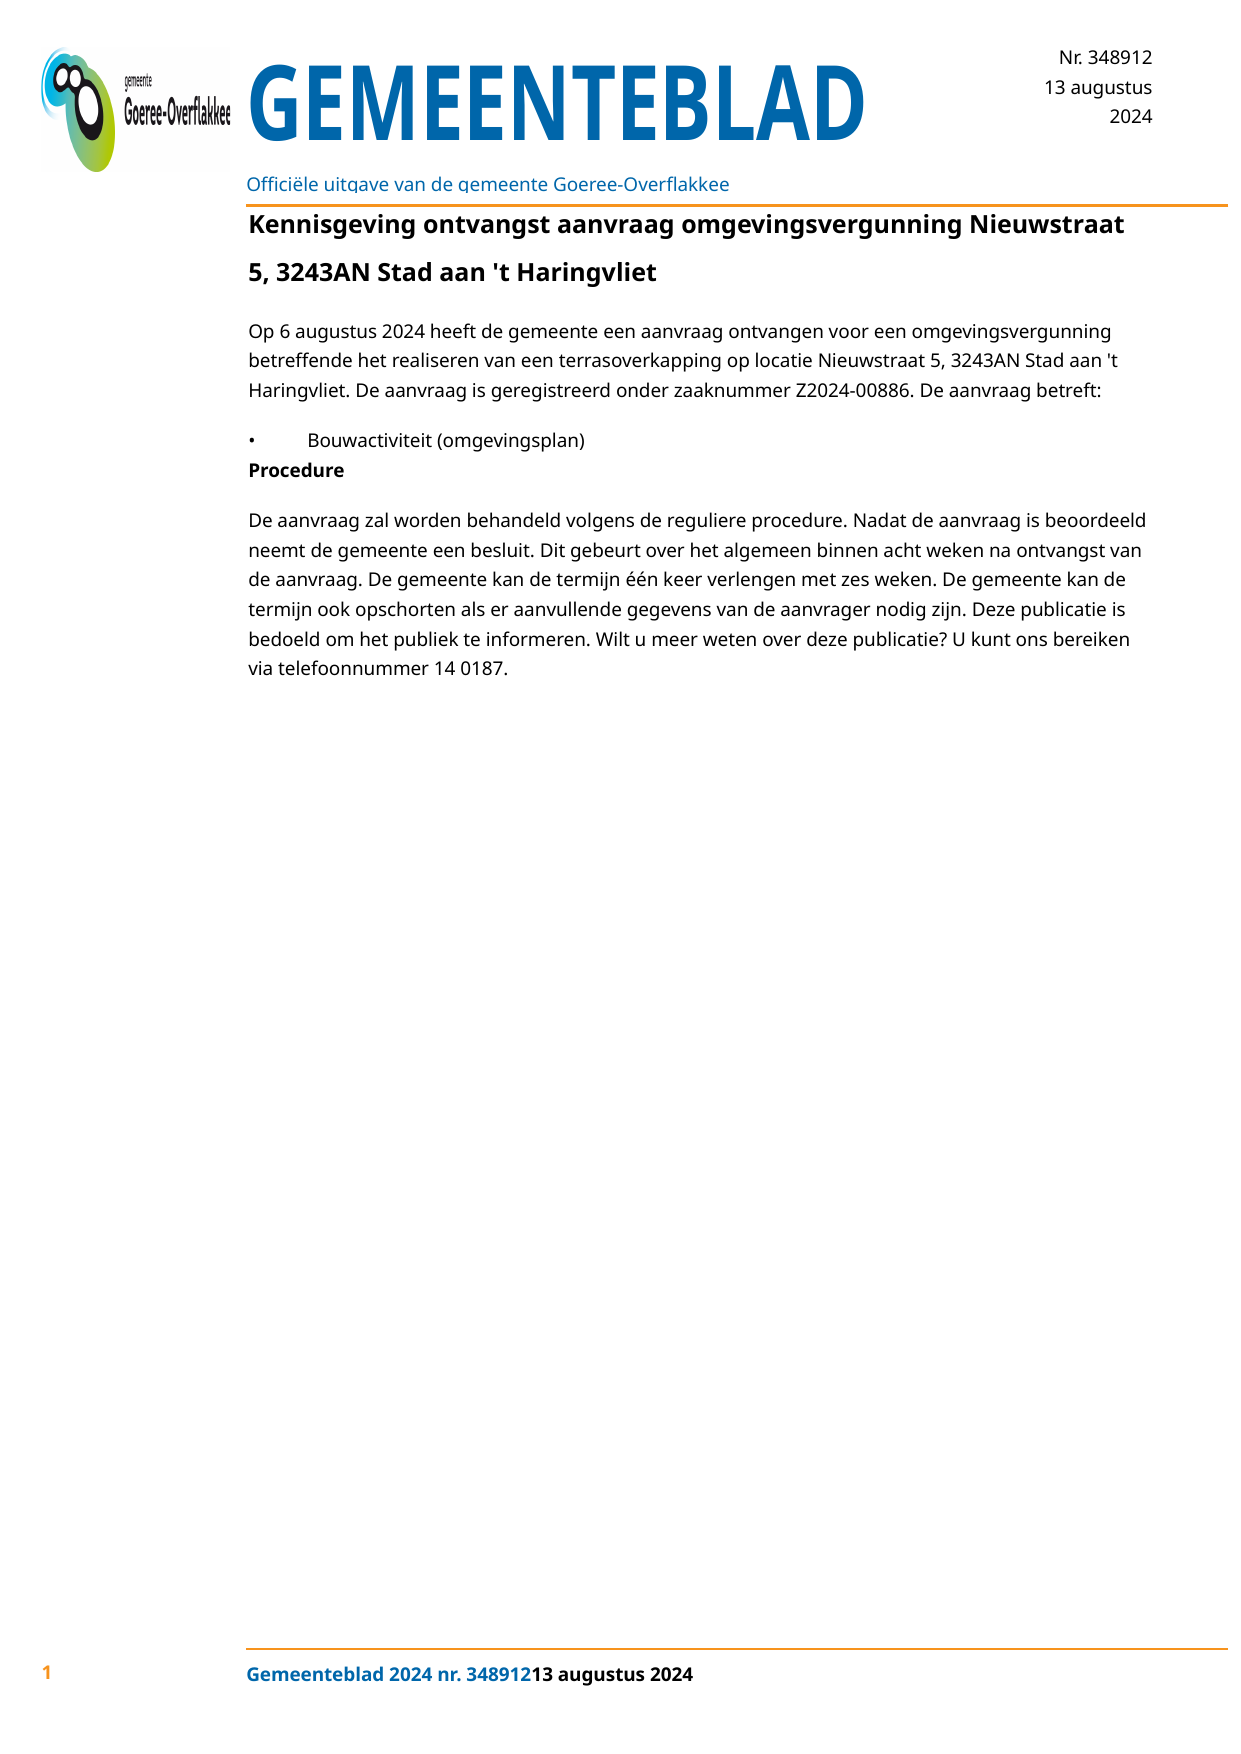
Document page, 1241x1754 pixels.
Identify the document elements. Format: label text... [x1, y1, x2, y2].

list Bouwactiviteit (omgevingsplan) [248, 427, 1152, 453]
text De aanvraag zal worden behandeld volgens de reguliere procedure. Nadat de aanvraag is beoordeeld neemt de gemeente een besluit. Dit gebeurt over het algemeen binnen acht weken na ontvangst van de aanvraag. De gemeente kan de termijn één keer verlengen met zes weken. De gemeente kan de termijn ook opschorten als er aanvullende gegevens van de aanvrager nodig zijn. Deze publicatie is bedoeld om het publiek te informeren. Wilt u meer weten over deze publicatie? U kunt ons bereiken via telefoonnummer 14 0187. [248, 507, 1152, 681]
picture [41, 47, 231, 172]
text Op 6 augustus 2024 heeft de gemeente een aanvraag ontvangen voor een omgevingsvergunning betreffende het realiseren van een terrasoverkapping op locatie Nieuwstraat 5, 3243AN Stad aan 't Haringvliet. De aanvraag is geregistreerd onder zaaknummer Z2024-00886. De aanvraag betreft: [248, 318, 1152, 403]
text Procedure [248, 457, 1152, 483]
text Kennisgeving ontvangst aanvraag omgevingsvergunning Nieuwstraat 5, 3243AN Stad aan 't Haringvliet [248, 207, 1152, 288]
